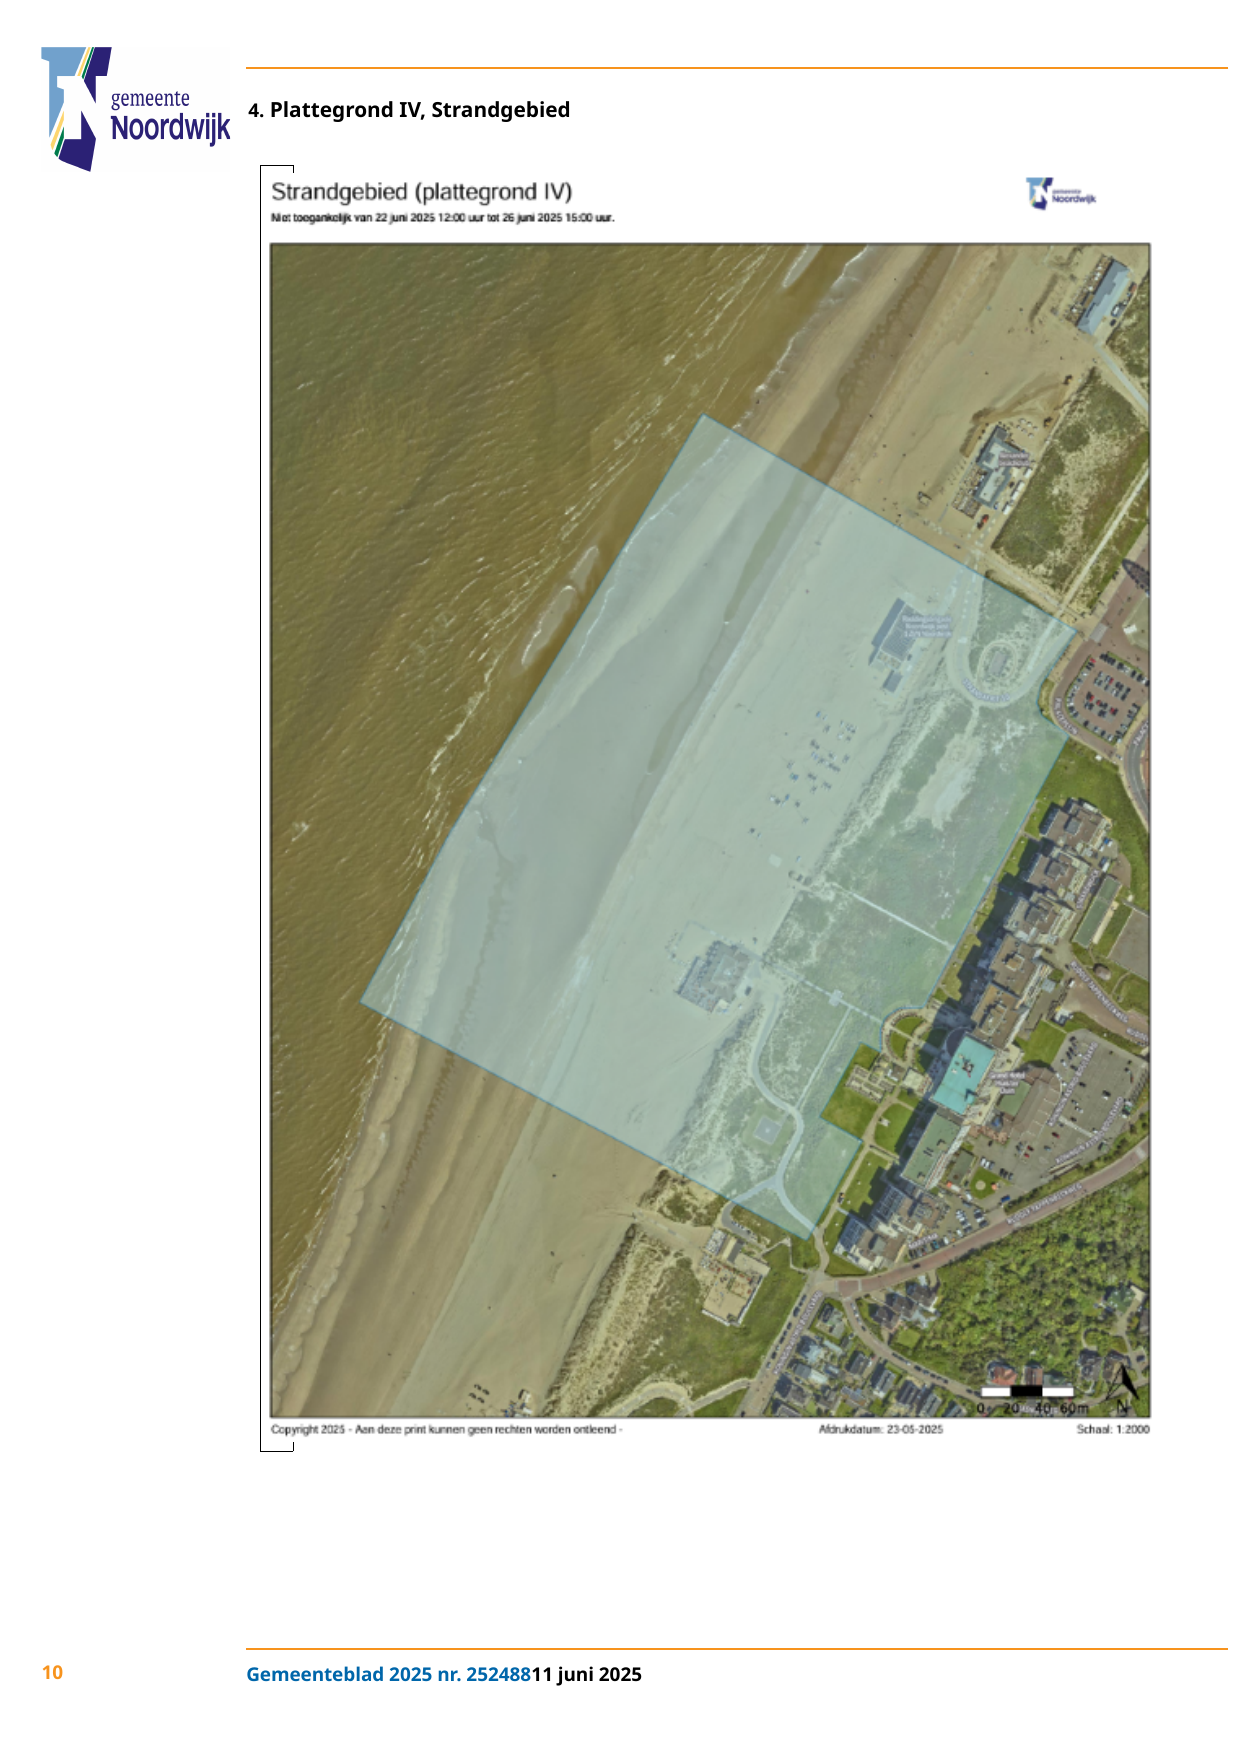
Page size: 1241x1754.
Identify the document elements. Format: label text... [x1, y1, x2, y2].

text 4. Plattegrond IV, Strandgebied [248, 95, 1152, 123]
picture [268, 173, 1155, 1442]
picture [41, 47, 231, 172]
